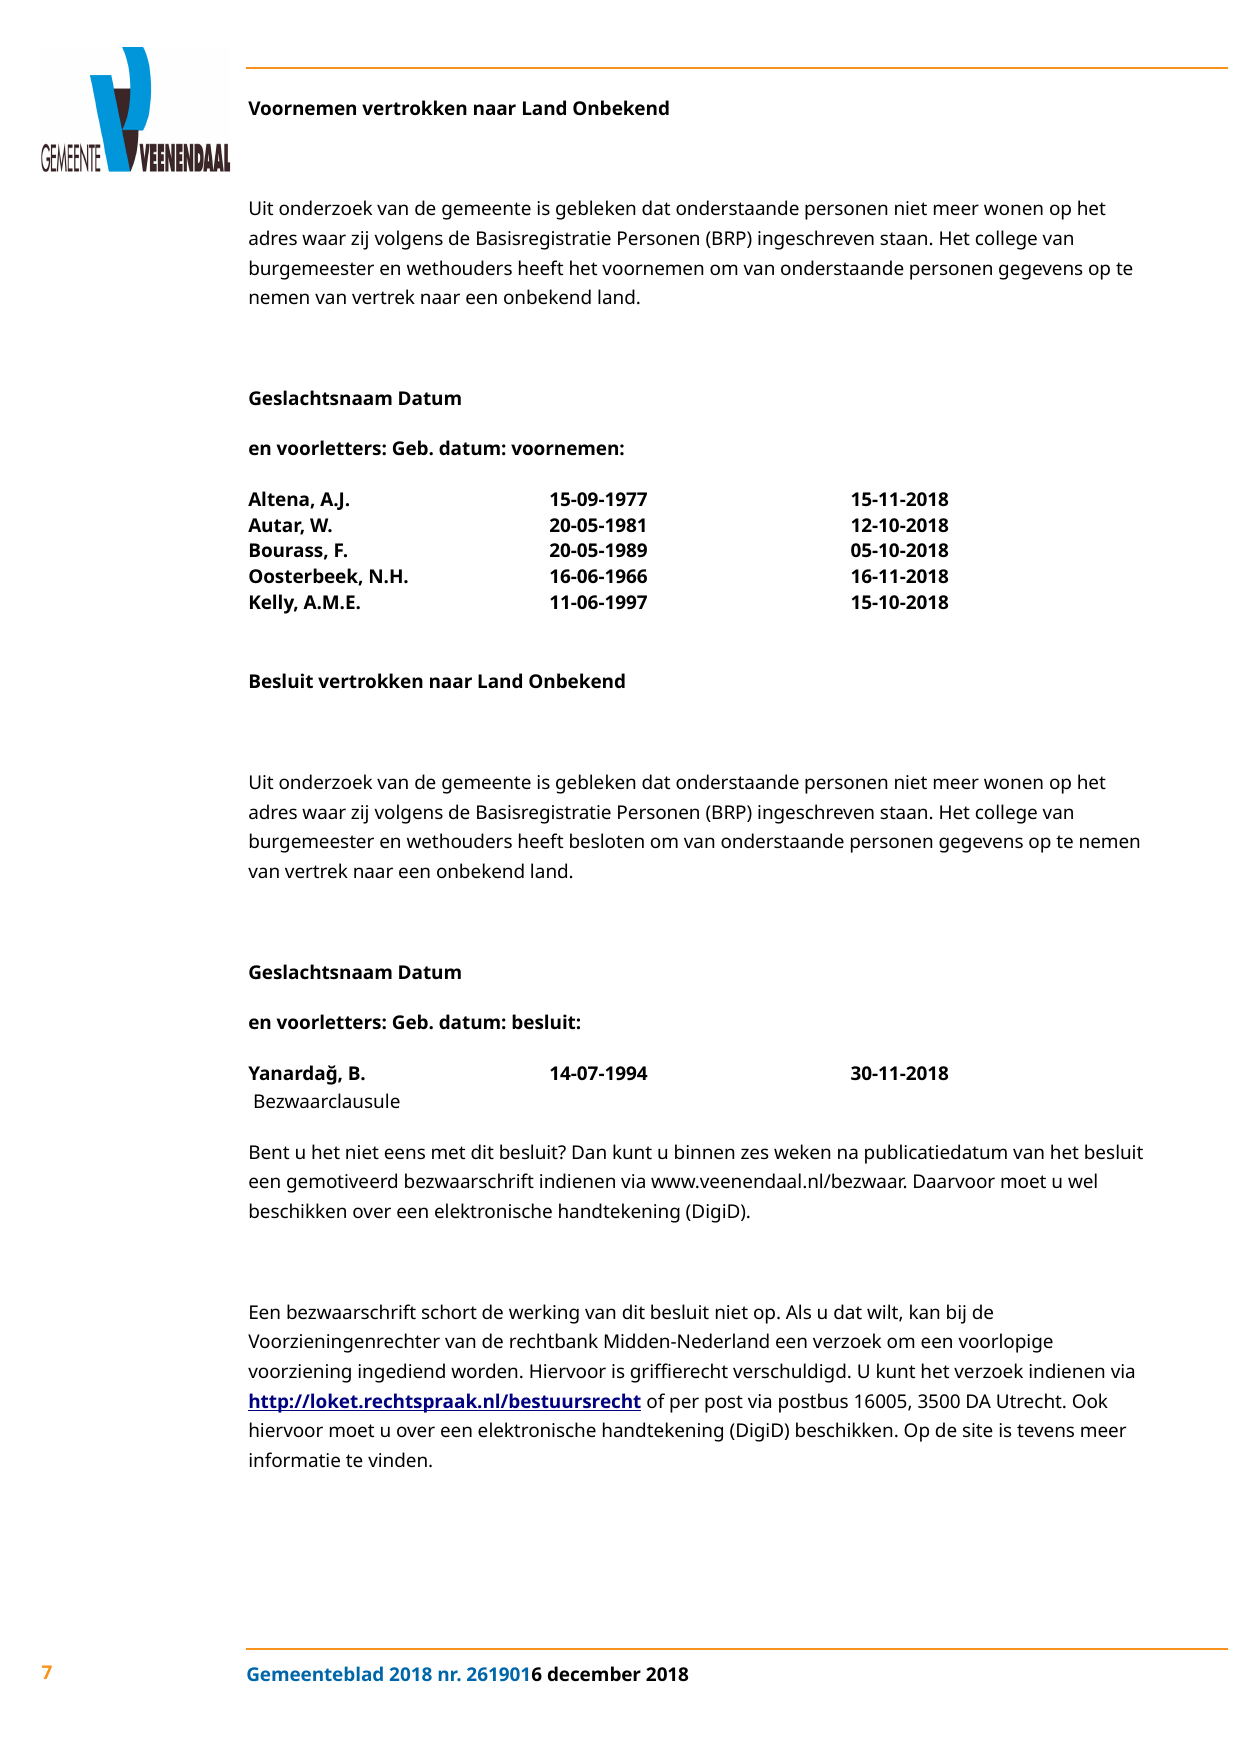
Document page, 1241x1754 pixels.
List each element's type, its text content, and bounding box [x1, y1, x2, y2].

table_cell Autar, W. [248, 512, 549, 538]
table_header 14-07-1994 [549, 1060, 850, 1086]
table_cell 16-11-2018 [850, 563, 1152, 589]
table_header Yanardağ, B. [248, 1060, 549, 1086]
table_header Altena, A.J. [248, 486, 549, 512]
text Uit onderzoek van de gemeente is gebleken dat onderstaande personen niet meer wonen op het adres waar zij volgens de Basisregistratie Personen (BRP) ingeschreven staan. Het college van burgemeester en wethouders heeft besloten om van onderstaande personen gegevens op te nemen van vertrek naar een onbekend land. [248, 769, 1152, 884]
table_header 15-09-1977 [549, 486, 850, 512]
table_cell Bourass, F. [248, 538, 549, 563]
table_cell Oosterbeek, N.H. [248, 563, 549, 589]
table_header 30-11-2018 [850, 1060, 1152, 1086]
table_cell 20-05-1989 [549, 538, 850, 563]
table_cell 20-05-1981 [549, 512, 850, 538]
text Geslachtsnaam Datum [248, 959, 1152, 984]
table_cell 05-10-2018 [850, 538, 1152, 563]
text en voorletters: Geb. datum: voornemen: [248, 436, 1152, 461]
text en voorletters: Geb. datum: besluit: [248, 1009, 1152, 1035]
table_cell 12-10-2018 [850, 512, 1152, 538]
table_cell 11-06-1997 [549, 589, 850, 615]
table_cell Kelly, A.M.E. [248, 589, 549, 615]
text Geslachtsnaam Datum [248, 385, 1152, 411]
table_header 15-11-2018 [850, 486, 1152, 512]
table_cell 16-06-1966 [549, 563, 850, 589]
picture [41, 47, 130, 172]
table_cell 15-10-2018 [850, 589, 1152, 615]
text Een bezwaarschrift schort de werking van dit besluit niet op. Als u dat wilt, kan bij de Voorzieningenrechter van de rechtbank Midden-Nederland een verzoek om een voorlopige voorziening ingediend worden. Hiervoor is griffierecht verschuldigd. U kunt het verzoek indienen via http://loket.rechtspraak.nl/bestuursrecht of per post via postbus 16005, 3500 DA Utrecht. Ook hiervoor moet u over een elektronische handtekening (DigiD) beschikken. Op de site is tevens meer informatie te vinden. [248, 1299, 1152, 1473]
picture [123, 47, 231, 172]
text Uit onderzoek van de gemeente is gebleken dat onderstaande personen niet meer wonen op het adres waar zij volgens de Basisregistratie Personen (BRP) ingeschreven staan. Het college van burgemeester en wethouders heeft het voornemen om van onderstaande personen gegevens op te nemen van vertrek naar een onbekend land. [248, 196, 1152, 310]
text Bent u het niet eens met dit besluit? Dan kunt u binnen zes weken na publicatiedatum van het besluit een gemotiveerd bezwaarschrift indienen via www.veenendaal.nl/bezwaar. Daarvoor moet u wel beschikken over een elektronische handtekening (DigiD). [248, 1139, 1152, 1224]
text Besluit vertrokken naar Land Onbekend [248, 668, 1152, 694]
text Voornemen vertrokken naar Land Onbekend [248, 95, 1152, 121]
text Bezwaarclausule [248, 1089, 1152, 1114]
